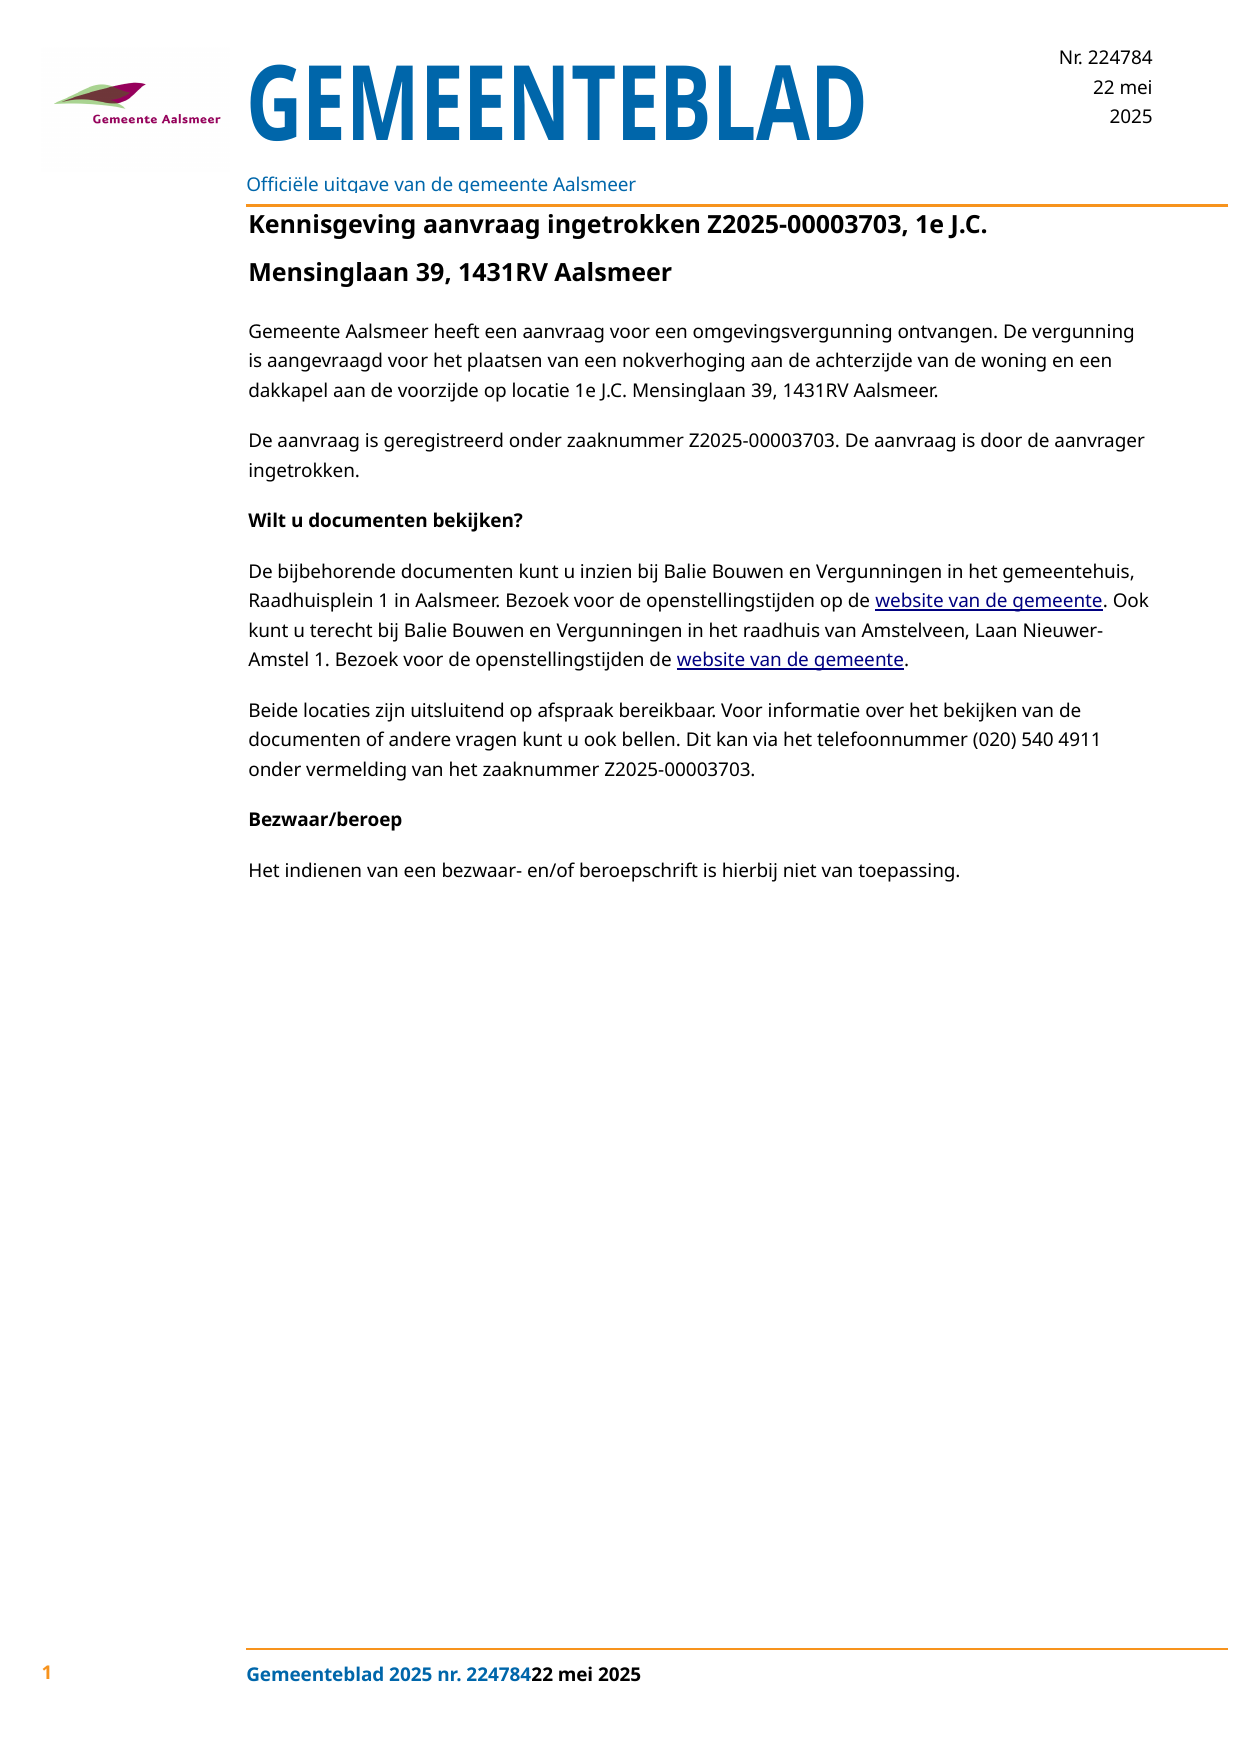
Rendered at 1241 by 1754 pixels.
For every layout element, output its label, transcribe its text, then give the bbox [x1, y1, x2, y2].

text Het indienen van een bezwaar- en/of beroepschrift is hierbij niet van toepassing. [248, 857, 1152, 883]
text Bezwaar/beroep [248, 807, 1152, 832]
text Beide locaties zijn uitsluitend op afspraak bereikbaar. Voor informatie over het bekijken van de documenten of andere vragen kunt u ook bellen. Dit kan via het telefoonnummer (020) 540 4911 onder vermelding van het zaaknummer Z2025-00003703. [248, 697, 1152, 782]
text Wilt u documenten bekijken? [248, 507, 1152, 533]
text De bijbehorende documenten kunt u inzien bij Balie Bouwen en Vergunningen in het gemeentehuis, Raadhuisplein 1 in Aalsmeer. Bezoek voor de openstellingstijden op de website van de gemeente. Ook kunt u terecht bij Balie Bouwen en Vergunningen in het raadhuis van Amstelveen, Laan Nieuwer-Amstel 1. Bezoek voor de openstellingstijden de website van de gemeente. [248, 558, 1152, 672]
text Gemeente Aalsmeer heeft een aanvraag voor een omgevingsvergunning ontvangen. De vergunning is aangevraagd voor het plaatsen van een nokverhoging aan de achterzijde van de woning en een dakkapel aan de voorzijde op locatie 1e J.C. Mensinglaan 39, 1431RV Aalsmeer. [248, 318, 1152, 403]
text Kennisgeving aanvraag ingetrokken Z2025-00003703, 1e J.C. Mensinglaan 39, 1431RV Aalsmeer [248, 207, 1152, 288]
picture [41, 47, 231, 172]
text De aanvraag is geregistreerd onder zaaknummer Z2025-00003703. De aanvraag is door de aanvrager ingetrokken. [248, 427, 1152, 483]
